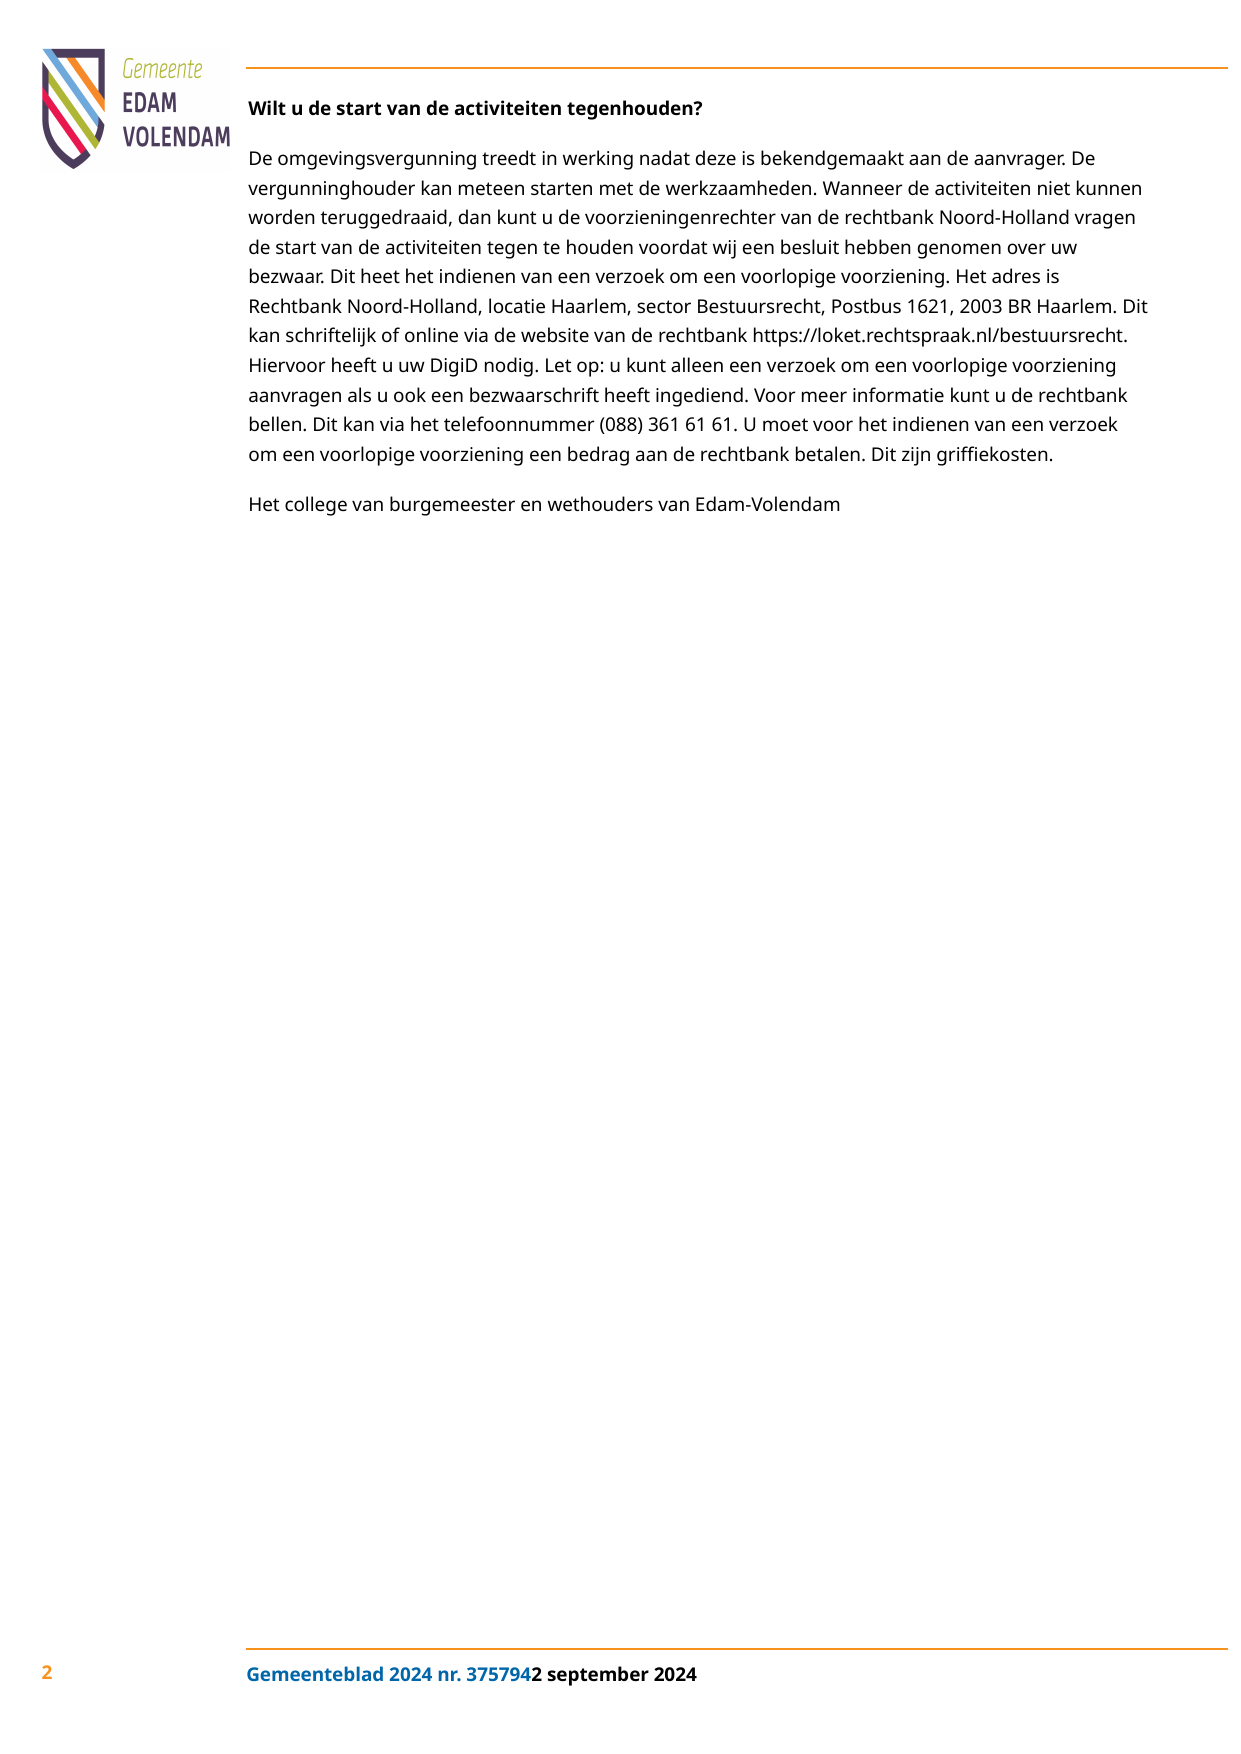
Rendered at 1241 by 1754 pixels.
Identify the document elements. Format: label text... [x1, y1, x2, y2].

text De omgevingsvergunning treedt in werking nadat deze is bekendgemaakt aan de aanvrager. De vergunninghouder kan meteen starten met de werkzaamheden. Wanneer de activiteiten niet kunnen worden teruggedraaid, dan kunt u de voorzieningenrechter van de rechtbank Noord-Holland vragen de start van de activiteiten tegen te houden voordat wij een besluit hebben genomen over uw bezwaar. Dit heet het indienen van een verzoek om een voorlopige voorziening. Het adres is Rechtbank Noord-Holland, locatie Haarlem, sector Bestuursrecht, Postbus 1621, 2003 BR Haarlem. Dit kan schriftelijk of online via de website van de rechtbank https://loket.rechtspraak.nl/bestuursrecht. Hiervoor heeft u uw DigiD nodig. Let op: u kunt alleen een verzoek om een voorlopige voorziening aanvragen als u ook een bezwaarschrift heeft ingediend. Voor meer informatie kunt u de rechtbank bellen. Dit kan via het telefoonnummer (088) 361 61 61. U moet voor het indienen van een verzoek om een voorlopige voorziening een bedrag aan de rechtbank betalen. Dit zijn griffiekosten. [248, 145, 1152, 467]
text Wilt u de start van de activiteiten tegenhouden? [248, 95, 1152, 121]
text Het college van burgemeester en wethouders van Edam-Volendam [248, 491, 1152, 517]
picture [41, 47, 231, 172]
